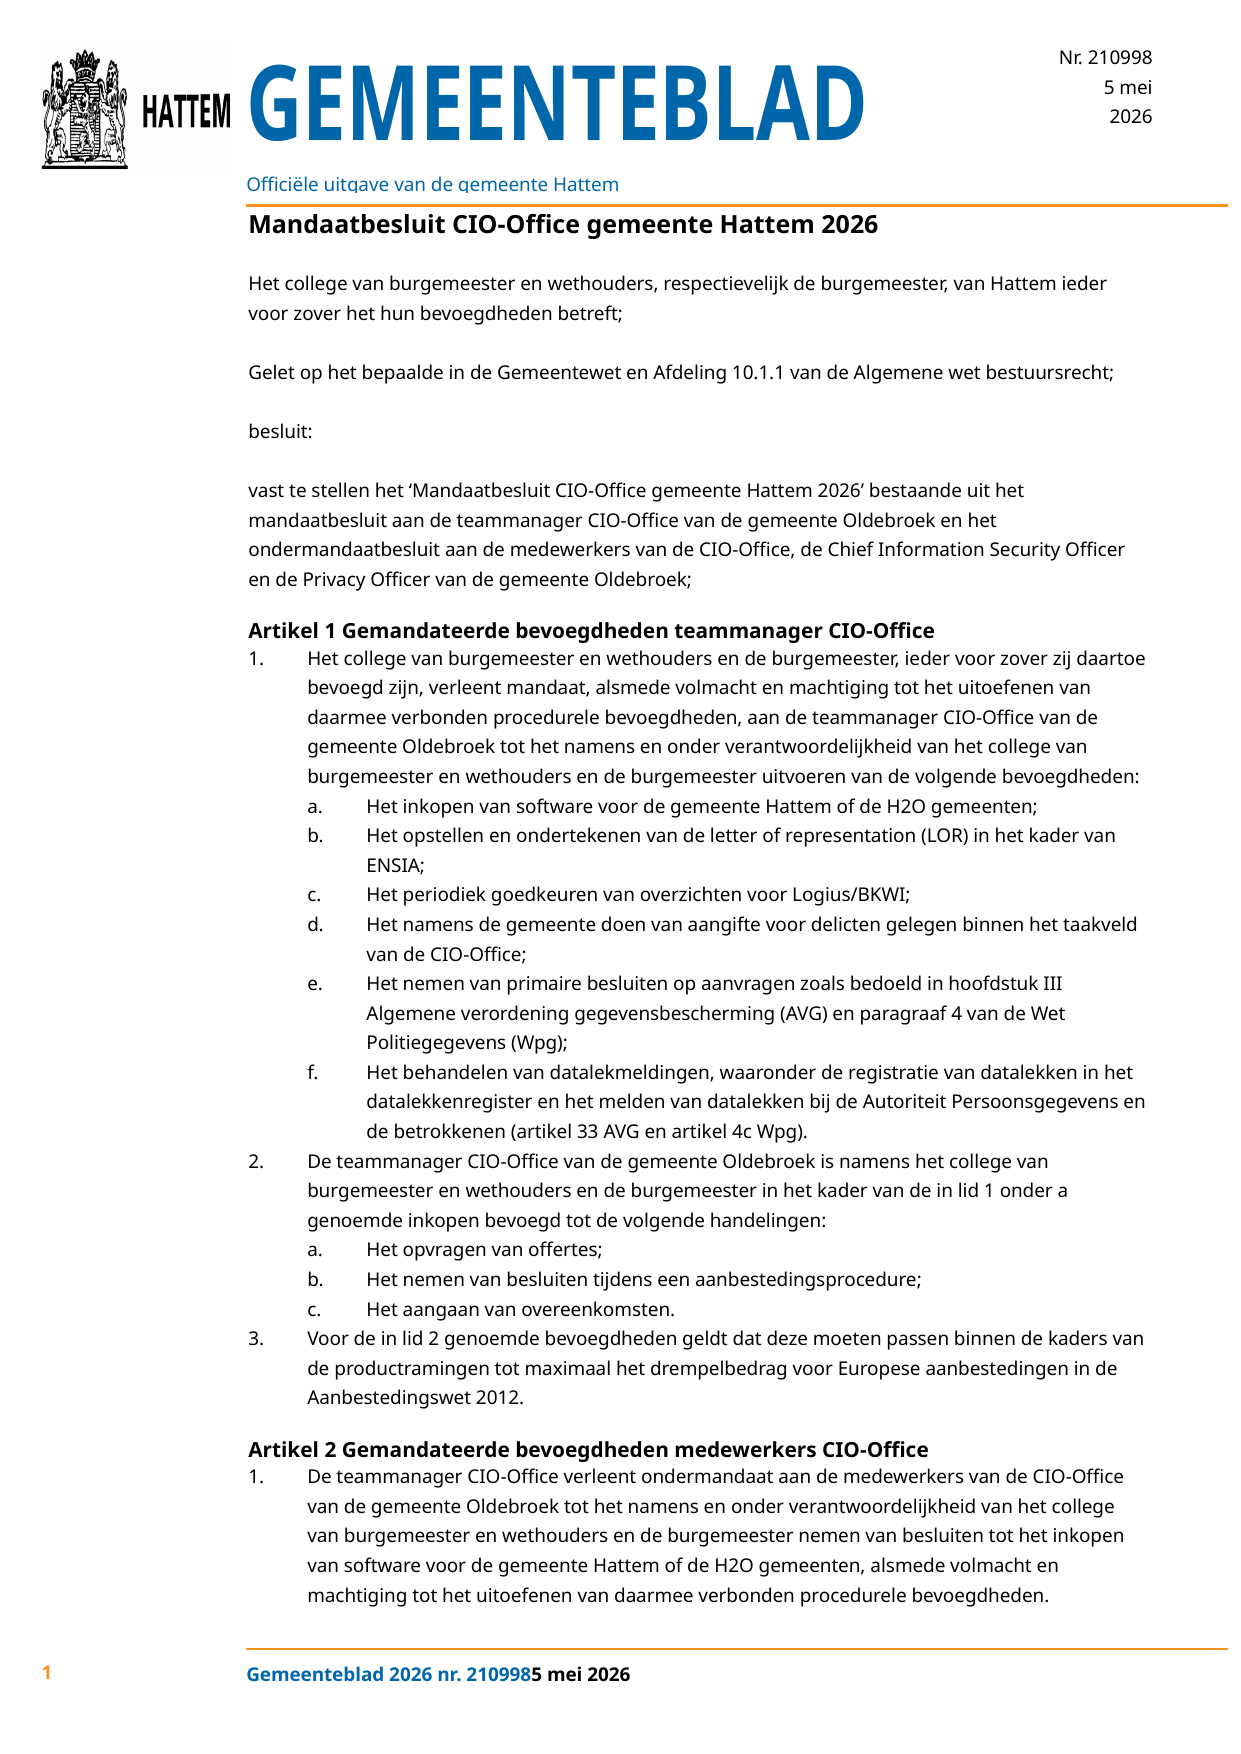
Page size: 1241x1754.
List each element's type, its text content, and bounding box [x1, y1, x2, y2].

list Het nemen van besluiten tijdens een aanbestedingsprocedure; [307, 1266, 1152, 1292]
list Het namens de gemeente doen van aangifte voor delicten gelegen binnen het taakveld van de CIO-Office; [307, 911, 1152, 967]
list De teammanager CIO-Office van de gemeente Oldebroek is namens het college van burgemeester en wethouders en de burgemeester in het kader van de in lid 1 onder a genoemde inkopen bevoegd tot de volgende handelingen: [248, 1148, 1152, 1233]
list Het behandelen van datalekmeldingen, waaronder de registratie van datalekken in het datalekkenregister en het melden van datalekken bij de Autoriteit Persoonsgegevens en de betrokkenen (artikel 33 AVG en artikel 4c Wpg). [307, 1059, 1152, 1144]
text Artikel 1 Gemandateerde bevoegdheden teammanager CIO-Office [248, 617, 1152, 645]
picture [41, 47, 231, 172]
text Artikel 2 Gemandateerde bevoegdheden medewerkers CIO-Office [248, 1435, 1152, 1463]
list Het college van burgemeester en wethouders en de burgemeester, ieder voor zover zij daartoe bevoegd zijn, verleent mandaat, alsmede volmacht en machtiging tot het uitoefenen van daarmee verbonden procedurele bevoegdheden, aan de teammanager CIO-Office van de gemeente Oldebroek tot het namens en onder verantwoordelijkheid van het college van burgemeester en wethouders en de burgemeester uitvoeren van de volgende bevoegdheden: [248, 645, 1152, 789]
list Het opvragen van offertes; [307, 1237, 1152, 1262]
list Voor de in lid 2 genoemde bevoegdheden geldt dat deze moeten passen binnen de kaders van de productramingen tot maximaal het drempelbedrag voor Europese aanbestedingen in de Aanbestedingswet 2012. [248, 1325, 1152, 1410]
list Het nemen van primaire besluiten op aanvragen zoals bedoeld in hoofdstuk III Algemene verordening gegevensbescherming (AVG) en paragraaf 4 van de Wet Politiegegevens (Wpg); [307, 970, 1152, 1055]
text Het college van burgemeester en wethouders, respectievelijk de burgemeester, van Hattem ieder voor zover het hun bevoegdheden betreft; [248, 270, 1152, 326]
list Het opstellen en ondertekenen van de letter of representation (LOR) in het kader van ENSIA; [307, 822, 1152, 878]
text Mandaatbesluit CIO-Office gemeente Hattem 2026 [248, 207, 1152, 241]
list Het inkopen van software voor de gemeente Hattem of de H2O gemeenten; [307, 793, 1152, 819]
text besluit: [248, 418, 1152, 444]
list Het periodiek goedkeuren van overzichten voor Logius/BKWI; [307, 882, 1152, 907]
text Gelet op het bepaalde in de Gemeentewet en Afdeling 10.1.1 van de Algemene wet bestuursrecht; [248, 359, 1152, 385]
list De teammanager CIO-Office verleent ondermandaat aan de medewerkers van de CIO-Office van de gemeente Oldebroek tot het namens en onder verantwoordelijkheid van het college van burgemeester en wethouders en de burgemeester nemen van besluiten tot het inkopen van software voor de gemeente Hattem of de H2O gemeenten, alsmede volmacht en machtiging tot het uitoefenen van daarmee verbonden procedurele bevoegdheden. [248, 1463, 1152, 1607]
text vast te stellen het ‘Mandaatbesluit CIO-Office gemeente Hattem 2026’ bestaande uit het mandaatbesluit aan de teammanager CIO-Office van de gemeente Oldebroek en het ondermandaatbesluit aan de medewerkers van de CIO-Office, de Chief Information Security Officer en de Privacy Officer van de gemeente Oldebroek; [248, 477, 1152, 592]
list Het aangaan van overeenkomsten. [307, 1296, 1152, 1322]
